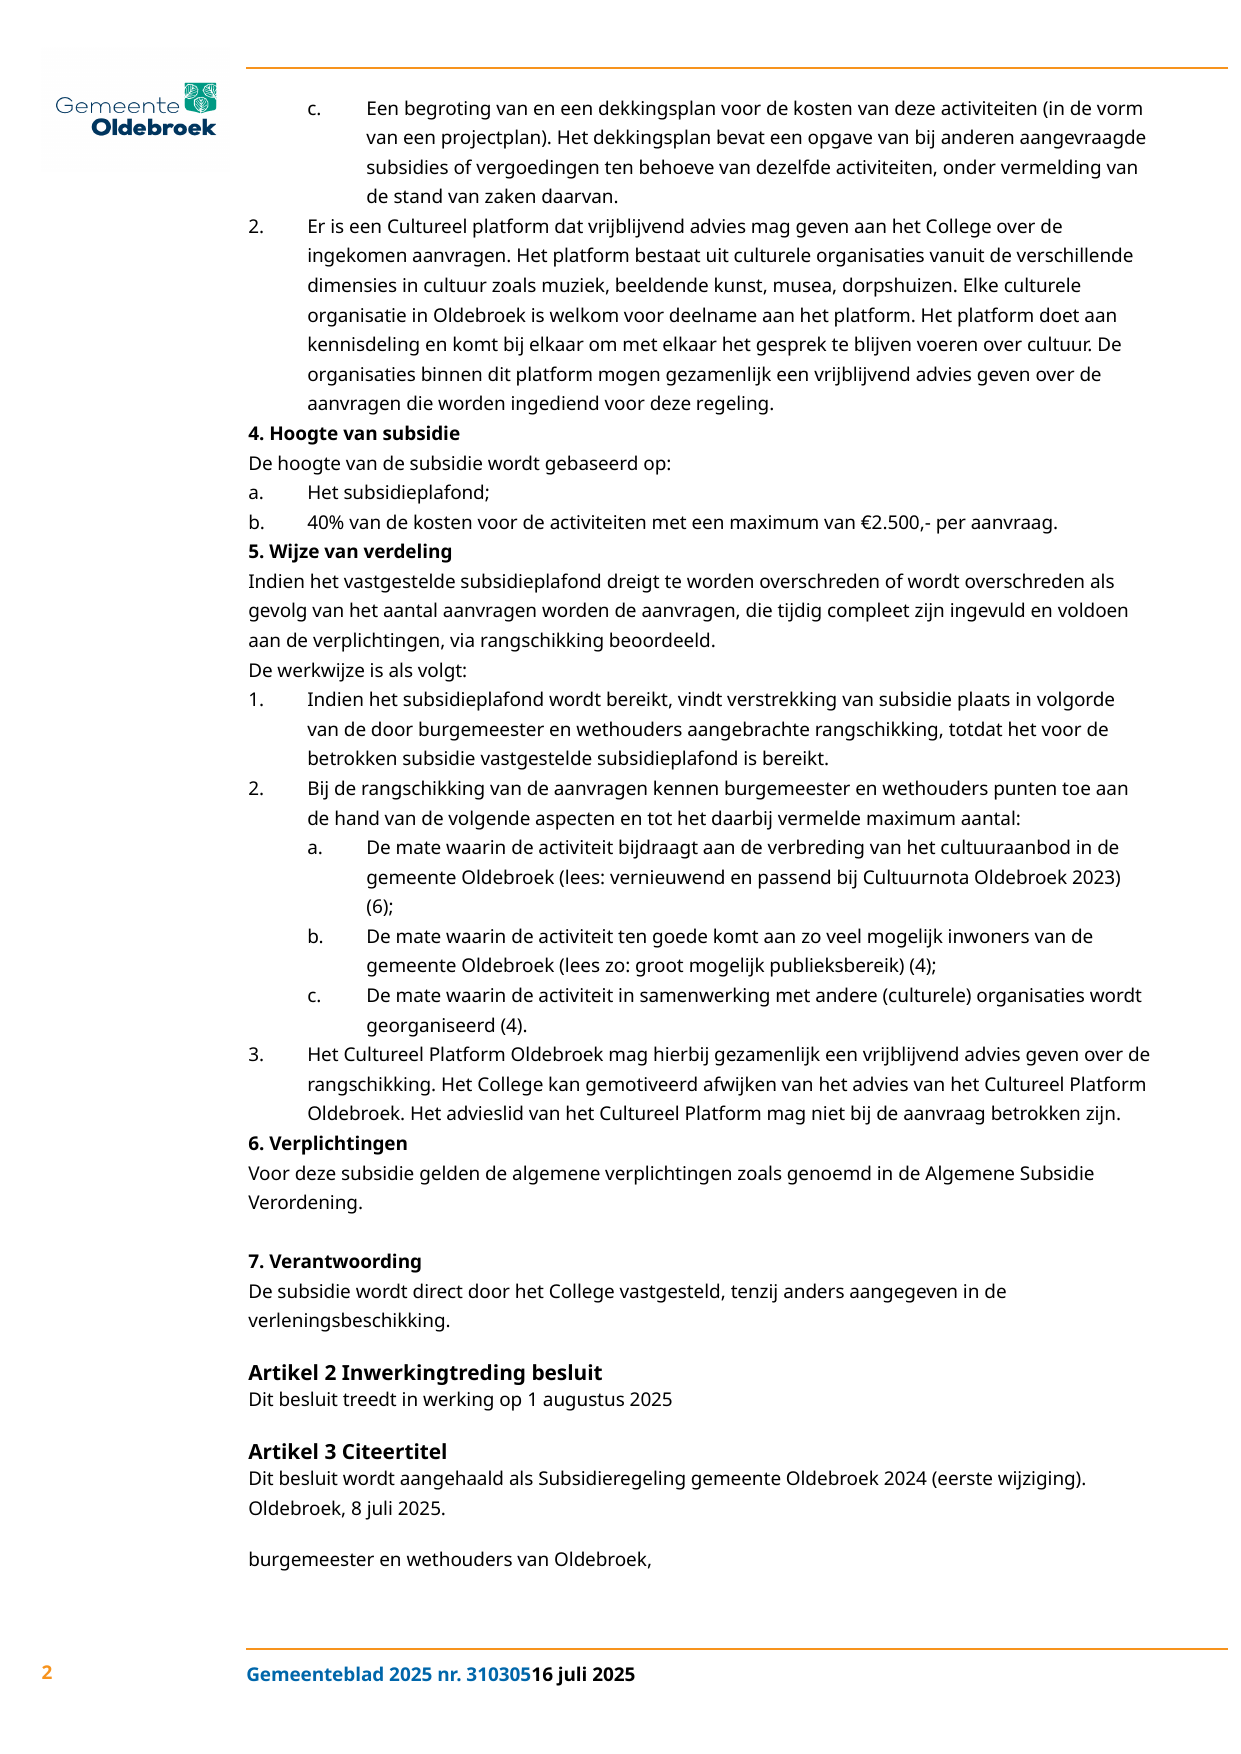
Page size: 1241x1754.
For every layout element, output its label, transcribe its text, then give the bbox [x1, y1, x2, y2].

list Het Cultureel Platform Oldebroek mag hierbij gezamenlijk een vrijblijvend advies geven over de rangschikking. Het College kan gemotiveerd afwijken van het advies van het Cultureel Platform Oldebroek. Het advieslid van het Cultureel Platform mag niet bij de aanvraag betrokken zijn. [248, 1041, 1152, 1126]
list De mate waarin de activiteit bijdraagt aan de verbreding van het cultuuraanbod in de gemeente Oldebroek (lees: vernieuwend en passend bij Cultuurnota Oldebroek 2023) (6); [307, 834, 1152, 919]
text Artikel 3 Citeertitel [248, 1437, 1152, 1465]
text Dit besluit wordt aangehaald als Subsidieregeling gemeente Oldebroek 2024 (eerste wijziging). [248, 1465, 1152, 1491]
text Artikel 2 Inwerkingtreding besluit [248, 1358, 1152, 1387]
text 5. Wijze van verdeling [248, 538, 1152, 564]
text burgemeester en wethouders van Oldebroek, [248, 1546, 1152, 1572]
text De hoogte van de subsidie wordt gebaseerd op: [248, 450, 1152, 476]
text Indien het vastgestelde subsidieplafond dreigt te worden overschreden of wordt overschreden als gevolg van het aantal aanvragen worden de aanvragen, die tijdig compleet zijn ingevuld en voldoen aan de verplichtingen, via rangschikking beoordeeld. [248, 568, 1152, 653]
text Oldebroek, 8 juli 2025. [248, 1495, 1152, 1521]
text Voor deze subsidie gelden de algemene verplichtingen zoals genoemd in de Algemene Subsidie Verordening. [248, 1160, 1152, 1215]
list De mate waarin de activiteit ten goede komt aan zo veel mogelijk inwoners van de gemeente Oldebroek (lees zo: groot mogelijk publieksbereik) (4); [307, 923, 1152, 978]
text De subsidie wordt direct door het College vastgesteld, tenzij anders aangegeven in de verleningsbeschikking. [248, 1278, 1152, 1333]
list Bij de rangschikking van de aanvragen kennen burgemeester en wethouders punten toe aan de hand van de volgende aspecten en tot het daarbij vermelde maximum aantal: [248, 775, 1152, 831]
list De mate waarin de activiteit in samenwerking met andere (culturele) organisaties wordt georganiseerd (4). [307, 982, 1152, 1038]
list Een begroting van en een dekkingsplan voor de kosten van deze activiteiten (in de vorm van een projectplan). Het dekkingsplan bevat een opgave van bij anderen aangevraagde subsidies of vergoedingen ten behoeve van dezelfde activiteiten, onder vermelding van de stand van zaken daarvan. [307, 95, 1152, 209]
text 6. Verplichtingen [248, 1130, 1152, 1156]
text De werkwijze is als volgt: [248, 657, 1152, 683]
list 40% van de kosten voor de activiteiten met een maximum van €2.500,- per aanvraag. [248, 509, 1152, 535]
list Er is een Cultureel platform dat vrijblijvend advies mag geven aan het College over de ingekomen aanvragen. Het platform bestaat uit culturele organisaties vanuit de verschillende dimensies in cultuur zoals muziek, beeldende kunst, musea, dorpshuizen. Elke culturele organisatie in Oldebroek is welkom voor deelname aan het platform. Het platform doet aan kennisdeling en komt bij elkaar om met elkaar het gesprek te blijven voeren over cultuur. De organisaties binnen dit platform mogen gezamenlijk een vrijblijvend advies geven over de aanvragen die worden ingediend voor deze regeling. [248, 213, 1152, 416]
list Indien het subsidieplafond wordt bereikt, vindt verstrekking van subsidie plaats in volgorde van de door burgemeester en wethouders aangebrachte rangschikking, totdat het voor de betrokken subsidie vastgestelde subsidieplafond is bereikt. [248, 686, 1152, 771]
list Het subsidieplafond; [248, 479, 1152, 505]
text 4. Hoogte van subsidie [248, 420, 1152, 446]
picture [41, 47, 231, 172]
text Dit besluit treedt in werking op 1 augustus 2025 [248, 1387, 1152, 1412]
text 7. Verantwoording [248, 1248, 1152, 1274]
